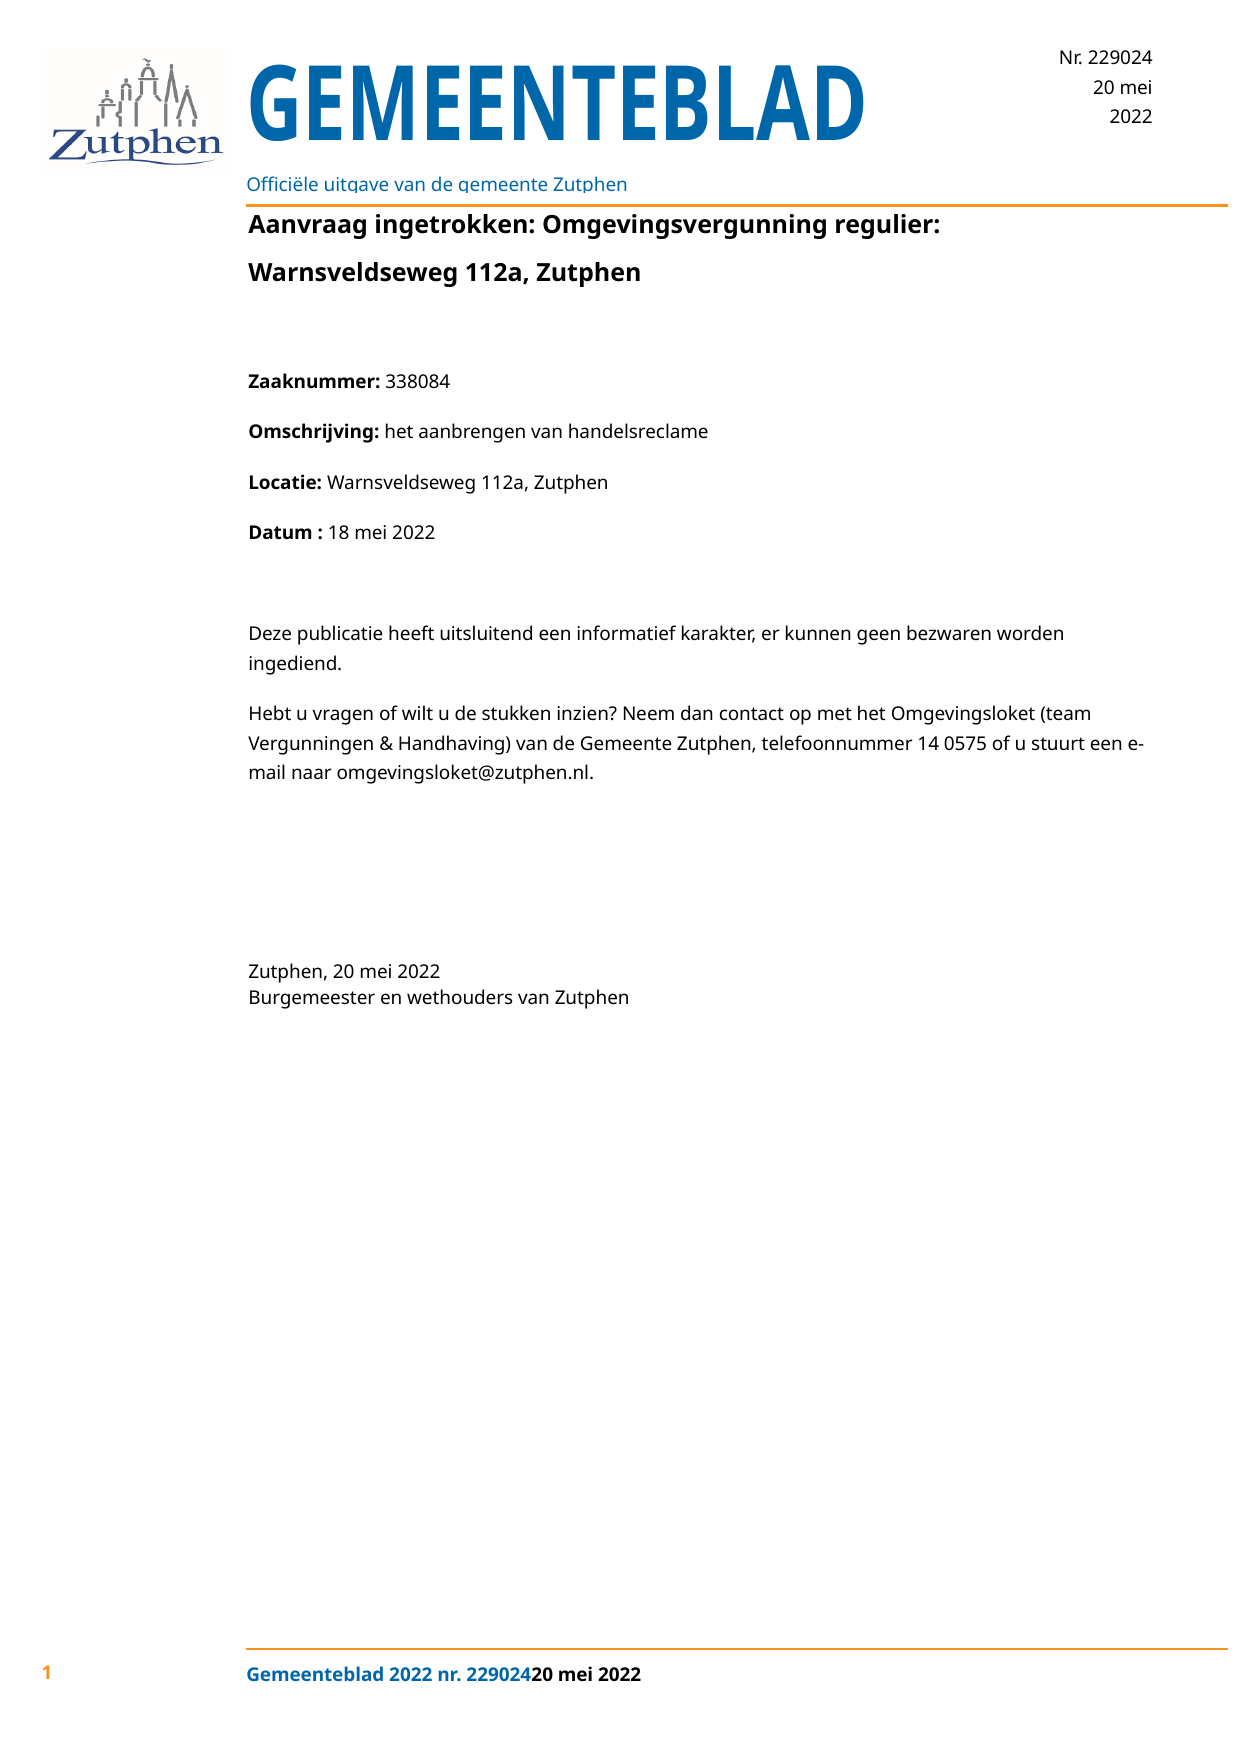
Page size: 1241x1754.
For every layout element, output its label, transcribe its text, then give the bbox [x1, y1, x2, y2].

picture [41, 47, 231, 172]
text Zaaknummer: 338084 [248, 368, 1152, 394]
text Zutphen, 20 mei 2022 [248, 959, 1152, 984]
text Datum : 18 mei 2022 [248, 519, 1152, 545]
text Deze publicatie heeft uitsluitend een informatief karakter, er kunnen geen bezwaren worden ingediend. [248, 620, 1152, 676]
text Omschrijving: het aanbrengen van handelsreclame [248, 419, 1152, 444]
text Locatie: Warnsveldseweg 112a, Zutphen [248, 469, 1152, 495]
text Aanvraag ingetrokken: Omgevingsvergunning regulier: Warnsveldseweg 112a, Zutphen [248, 207, 1152, 288]
text Burgemeester en wethouders van Zutphen [248, 984, 1152, 1010]
text Hebt u vragen of wilt u de stukken inzien? Neem dan contact op met het Omgevingsloket (team Vergunningen & Handhaving) van de Gemeente Zutphen, telefoonnummer 14 0575 of u stuurt een e-mail naar omgevingsloket@zutphen.nl. [248, 700, 1152, 785]
